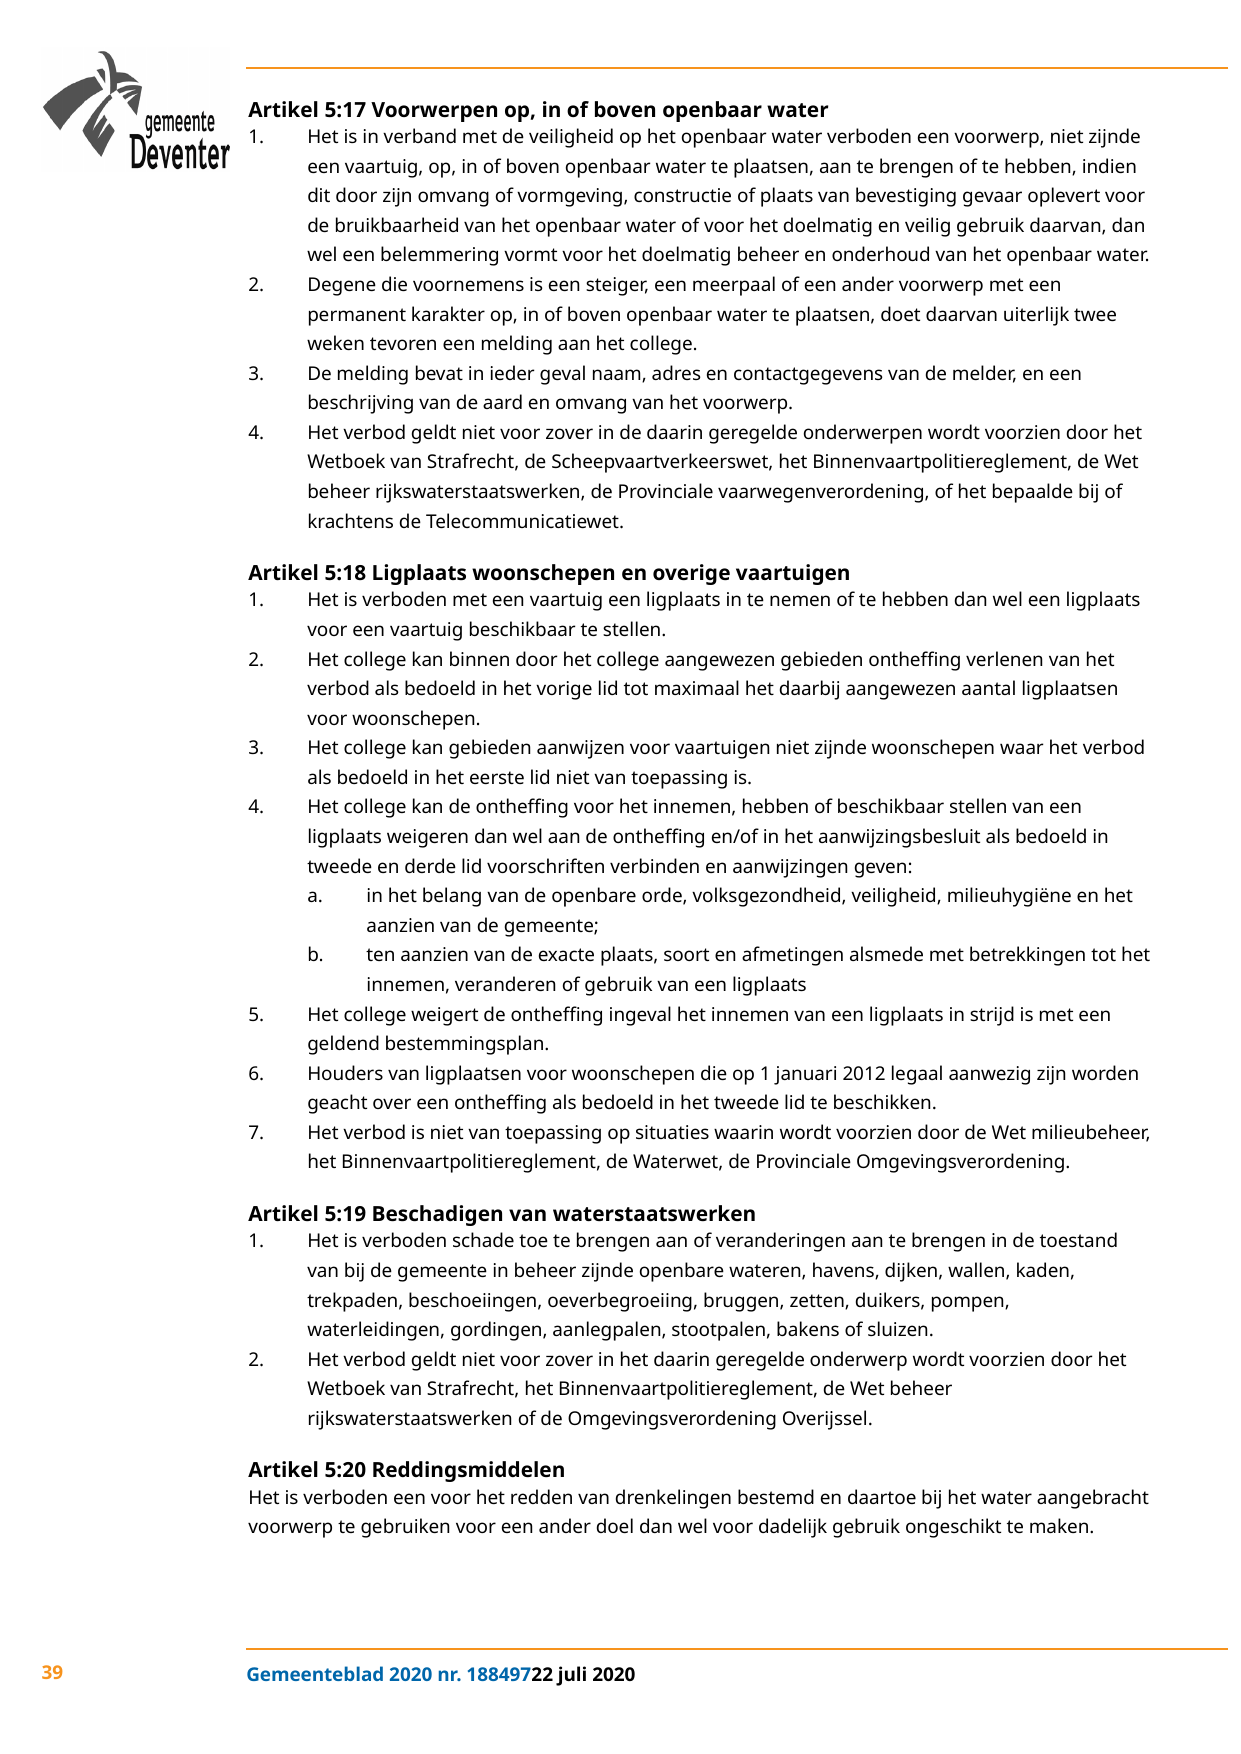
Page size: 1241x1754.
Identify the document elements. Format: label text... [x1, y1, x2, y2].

text Artikel 5:19 Beschadigen van waterstaatswerken [248, 1199, 1152, 1228]
list ten aanzien van de exacte plaats, soort en afmetingen alsmede met betrekkingen tot het innemen, veranderen of gebruik van een ligplaats [307, 942, 1152, 997]
list Degene die voornemens is een steiger, een meerpaal of een ander voorwerp met een permanent karakter op, in of boven openbaar water te plaatsen, doet daarvan uiterlijk twee weken tevoren een melding aan het college. [248, 271, 1152, 356]
list Het is verboden schade toe te brengen aan of veranderingen aan te brengen in de toestand van bij de gemeente in beheer zijnde openbare wateren, havens, dijken, wallen, kaden, trekpaden, beschoeiingen, oeverbegroeiing, bruggen, zetten, duikers, pompen, waterleidingen, gordingen, aanlegpalen, stootpalen, bakens of sluizen. [248, 1228, 1152, 1342]
list Het verbod is niet van toepassing op situaties waarin wordt voorzien door de Wet milieubeheer, het Binnenvaartpolitiereglement, de Waterwet, de Provinciale Omgevingsverordening. [248, 1119, 1152, 1174]
picture [41, 47, 231, 172]
text Artikel 5:20 Reddingsmiddelen [248, 1456, 1152, 1484]
list Houders van ligplaatsen voor woonschepen die op 1 januari 2012 legaal aanwezig zijn worden geacht over een ontheffing als bedoeld in het tweede lid te beschikken. [248, 1060, 1152, 1115]
list Het is verboden met een vaartuig een ligplaats in te nemen of te hebben dan wel een ligplaats voor een vaartuig beschikbaar te stellen. [248, 587, 1152, 642]
list Het verbod geldt niet voor zover in het daarin geregelde onderwerp wordt voorzien door het Wetboek van Strafrecht, het Binnenvaartpolitiereglement, de Wet beheer rijkswaterstaatswerken of de Omgevingsverordening Overijssel. [248, 1346, 1152, 1431]
list Het college kan binnen door het college aangewezen gebieden ontheffing verlenen van het verbod als bedoeld in het vorige lid tot maximaal het daarbij aangewezen aantal ligplaatsen voor woonschepen. [248, 646, 1152, 731]
text Artikel 5:18 Ligplaats woonschepen en overige vaartuigen [248, 558, 1152, 587]
list Het verbod geldt niet voor zover in de daarin geregelde onderwerpen wordt voorzien door het Wetboek van Strafrecht, de Scheepvaartverkeerswet, het Binnenvaartpolitiereglement, de Wet beheer rijkswaterstaatswerken, de Provinciale vaarwegenverordening, of het bepaalde bij of krachtens de Telecommunicatiewet. [248, 419, 1152, 533]
text Artikel 5:17 Voorwerpen op, in of boven openbaar water [248, 95, 1152, 123]
list Het is in verband met de veiligheid op het openbaar water verboden een voorwerp, niet zijnde een vaartuig, op, in of boven openbaar water te plaatsen, aan te brengen of te hebben, indien dit door zijn omvang of vormgeving, constructie of plaats van bevestiging gevaar oplevert voor de bruikbaarheid van het openbaar water of voor het doelmatig en veilig gebruik daarvan, dan wel een belemmering vormt voor het doelmatig beheer en onderhoud van het openbaar water. [248, 123, 1152, 267]
list De melding bevat in ieder geval naam, adres en contactgegevens van de melder, en een beschrijving van de aard en omvang van het voorwerp. [248, 360, 1152, 415]
list Het college kan de ontheffing voor het innemen, hebben of beschikbaar stellen van een ligplaats weigeren dan wel aan de ontheffing en/of in het aanwijzingsbesluit als bedoeld in tweede en derde lid voorschriften verbinden en aanwijzingen geven: [248, 794, 1152, 879]
text Het is verboden een voor het redden van drenkelingen bestemd en daartoe bij het water aangebracht voorwerp te gebruiken voor een ander doel dan wel voor dadelijk gebruik ongeschikt te maken. [248, 1484, 1152, 1539]
list Het college kan gebieden aanwijzen voor vaartuigen niet zijnde woonschepen waar het verbod als bedoeld in het eerste lid niet van toepassing is. [248, 734, 1152, 790]
list in het belang van de openbare orde, volksgezondheid, veiligheid, milieuhygiëne en het aanzien van de gemeente; [307, 882, 1152, 938]
list Het college weigert de ontheffing ingeval het innemen van een ligplaats in strijd is met een geldend bestemmingsplan. [248, 1001, 1152, 1056]
